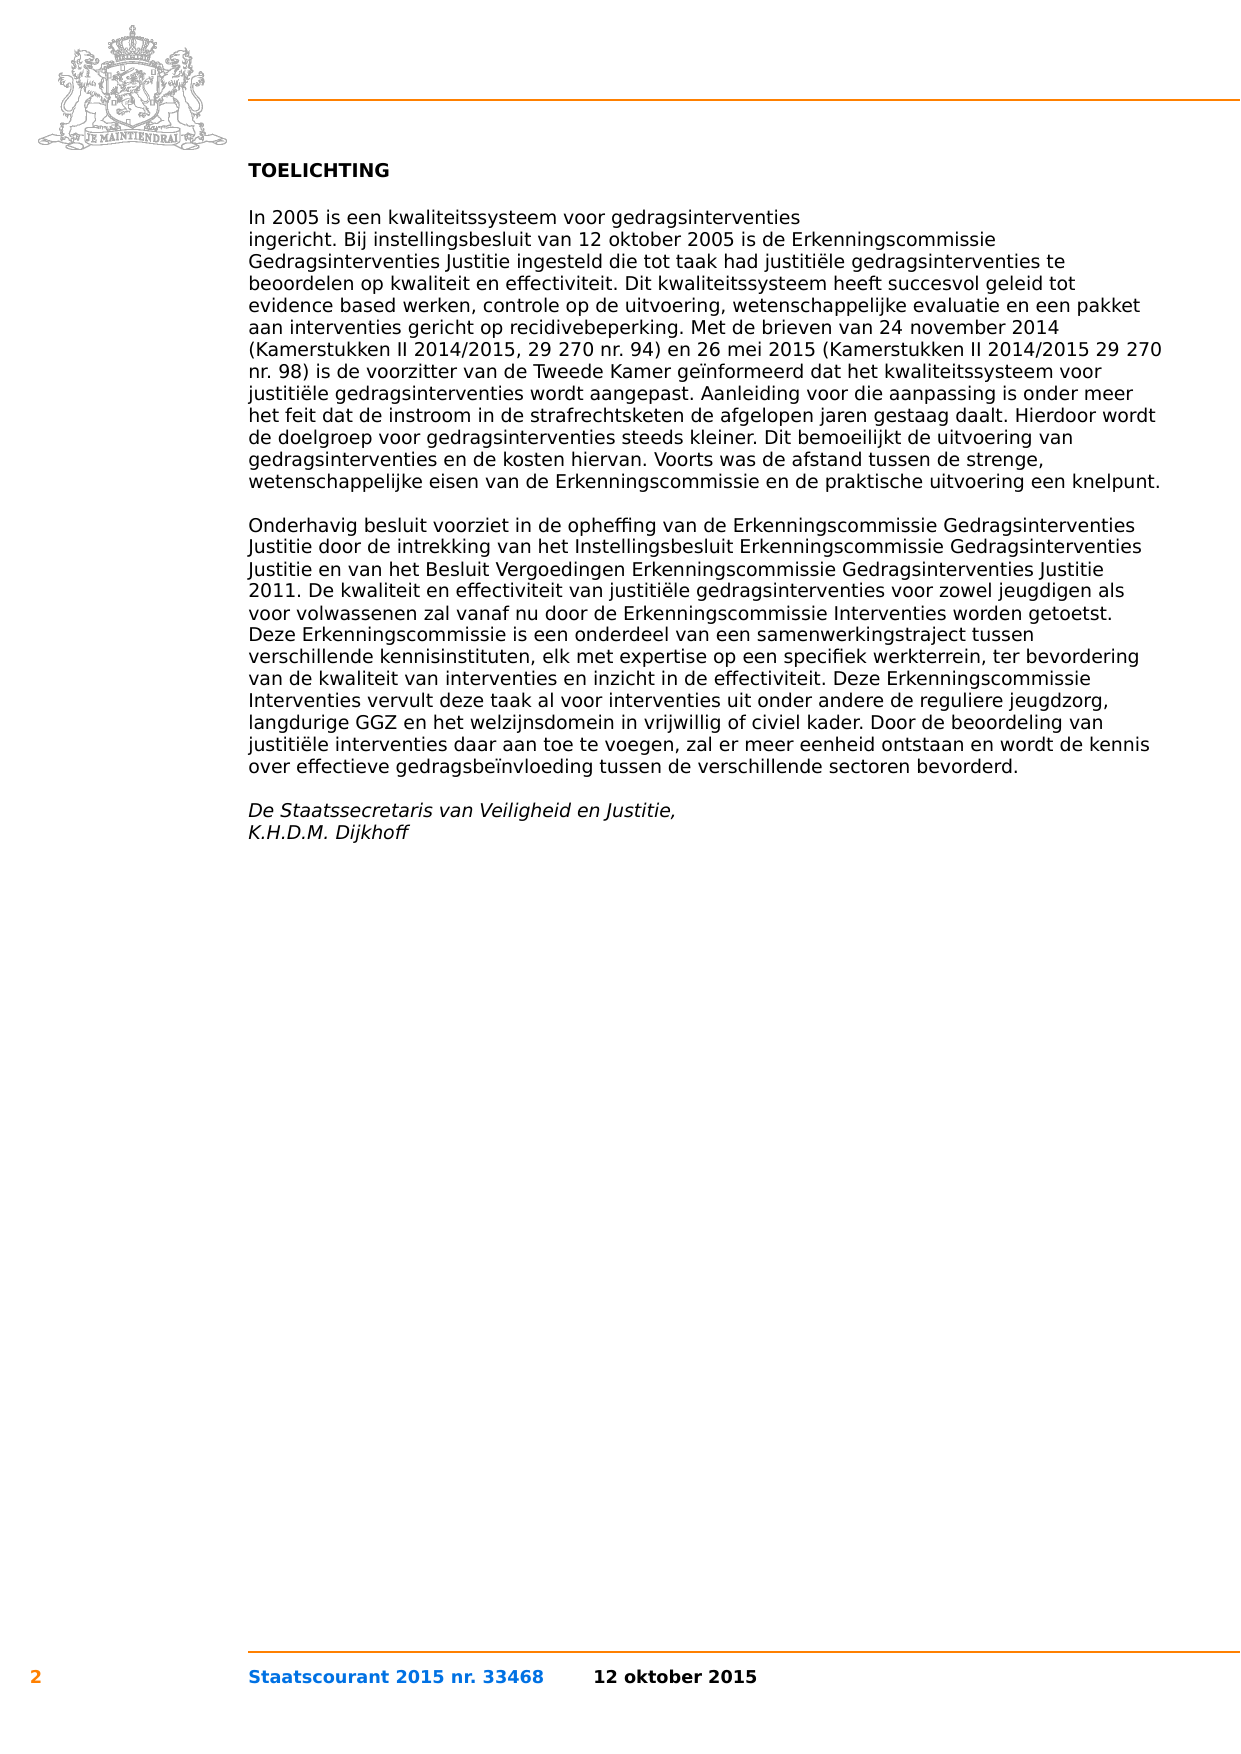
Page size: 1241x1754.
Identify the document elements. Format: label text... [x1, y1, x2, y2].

picture [38, 25, 227, 150]
text ingericht. Bij instellingsbesluit van 12 oktober 2005 is de Erkenningscommissie Gedragsinterventies Justitie ingesteld die tot taak had justitiële gedragsinterventies te beoordelen op kwaliteit en effectiviteit. Dit kwaliteitssysteem heeft succesvol geleid tot evidence based werken, controle op de uitvoering, wetenschappelijke evaluatie en een pakket aan interventies gericht op recidivebeperking. Met de brieven van 24 november 2014 (Kamerstukken II 2014/2015, 29 270 nr. 94) en 26 mei 2015 (Kamerstukken II 2014/2015 29 270 nr. 98) is de voorzitter van de Tweede Kamer geïnformeerd dat het kwaliteitssysteem voor justitiële gedragsinterventies wordt aangepast. Aanleiding voor die aanpassing is onder meer het feit dat de instroom in de strafrechtsketen de afgelopen jaren gestaag daalt. Hierdoor wordt de doelgroep voor gedragsinterventies steeds kleiner. Dit bemoeilijkt de uitvoering van gedragsinterventies en de kosten hiervan. Voorts was de afstand tussen de strenge, wetenschappelijke eisen van de Erkenningscommissie en de praktische uitvoering een knelpunt. [248, 229, 1163, 493]
text Onderhavig besluit voorziet in de opheffing van de Erkenningscommissie Gedragsinterventies Justitie door de intrekking van het Instellingsbesluit Erkenningscommissie Gedragsinterventies Justitie en van het Besluit Vergoedingen Erkenningscommissie Gedragsinterventies Justitie 2011. De kwaliteit en effectiviteit van justitiële gedragsinterventies voor zowel jeugdigen als voor volwassenen zal vanaf nu door de Erkenningscommissie Interventies worden getoetst. Deze Erkenningscommissie is een onderdeel van een samenwerkingstraject tussen verschillende kennisinstituten, elk met expertise op een specifiek werkterrein, ter bevordering van de kwaliteit van interventies en inzicht in de effectiviteit. Deze Erkenningscommissie Interventies vervult deze taak al voor interventies uit onder andere de reguliere jeugdzorg, langdurige GGZ en het welzijnsdomein in vrijwillig of civiel kader. Door de beoordeling van justitiële interventies daar aan toe te voegen, zal er meer eenheid ontstaan en wordt de kennis over effectieve gedragsbeïnvloeding tussen de verschillende sectoren bevorderd. [248, 514, 1163, 778]
text In 2005 is een kwaliteitssysteem voor gedragsinterventies [248, 207, 1163, 229]
text De Staatssecretaris van Veiligheid en Justitie, K.H.D.M. Dijkhoff [248, 800, 1163, 844]
subtitle TOELICHTING [248, 160, 1163, 182]
